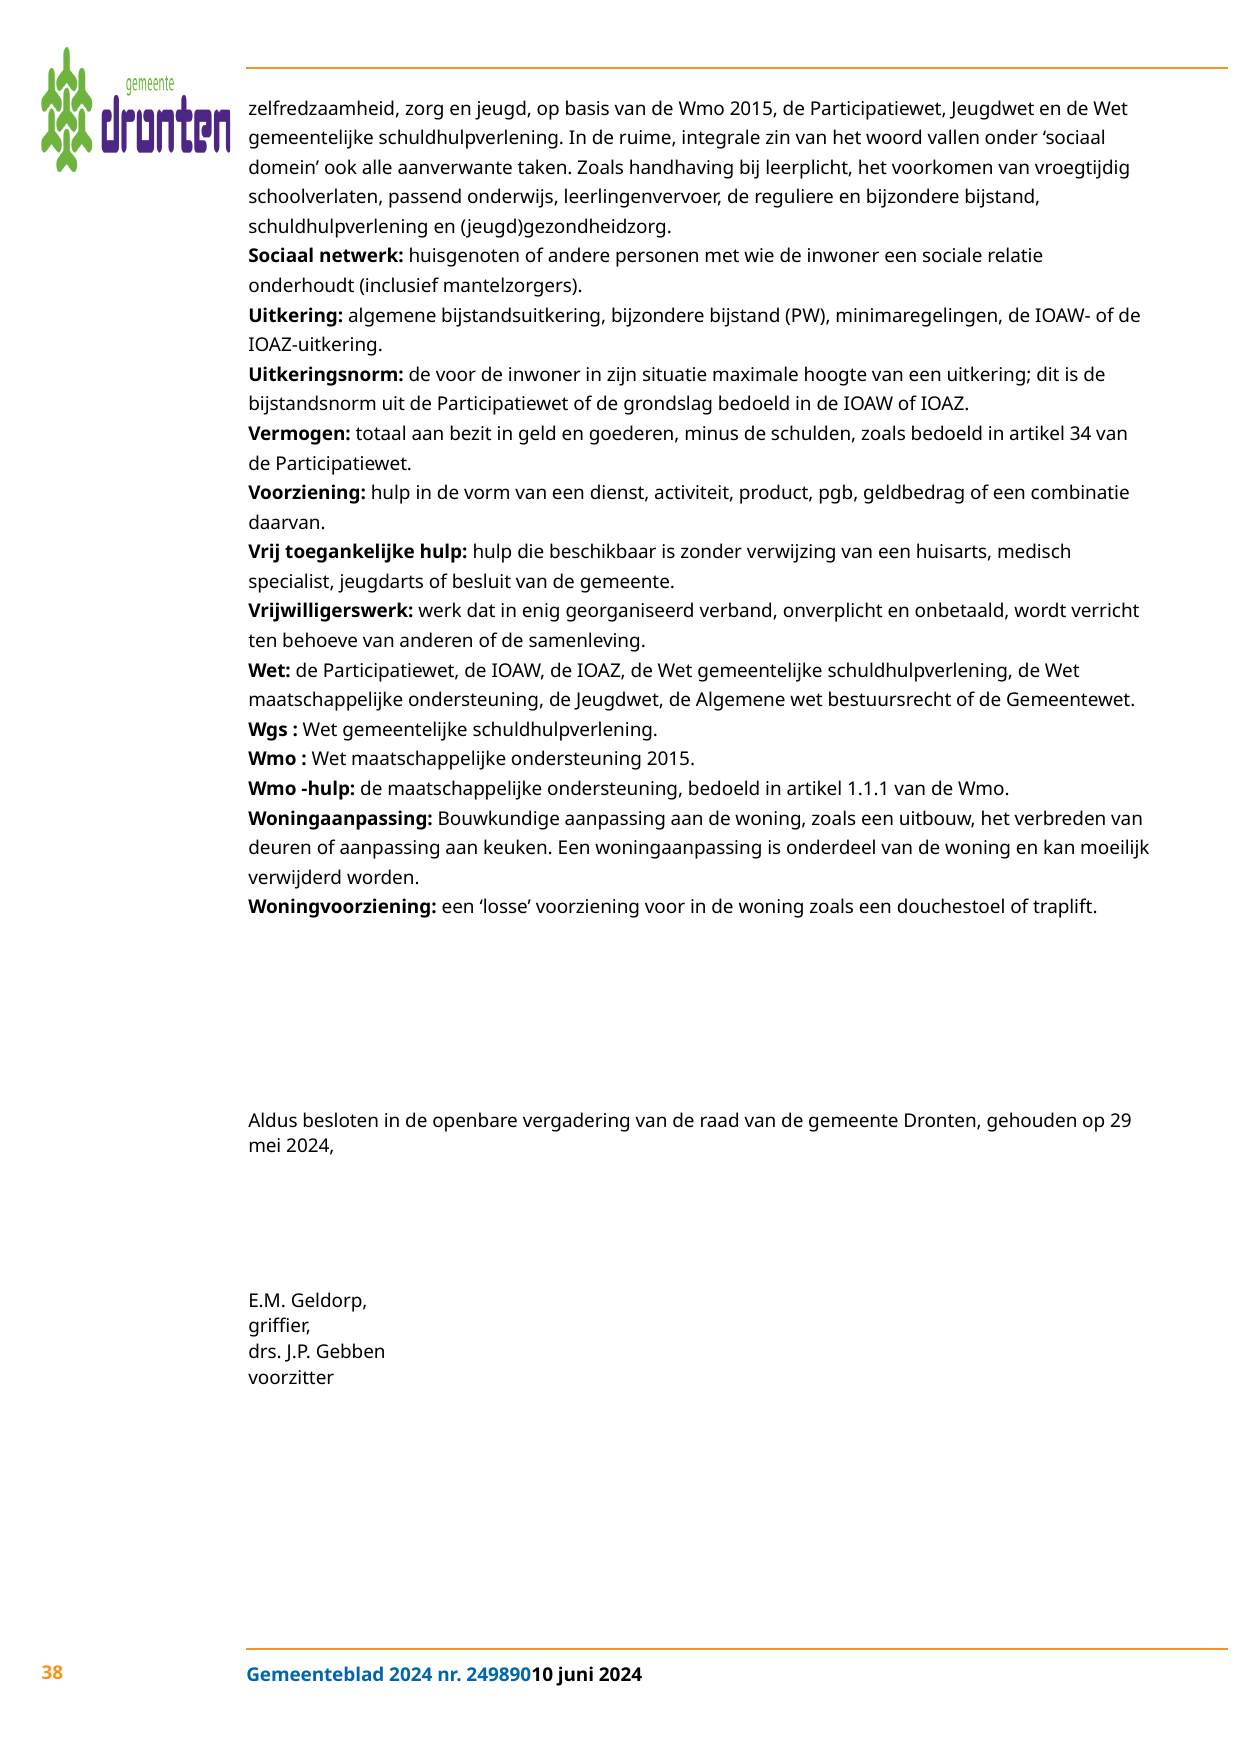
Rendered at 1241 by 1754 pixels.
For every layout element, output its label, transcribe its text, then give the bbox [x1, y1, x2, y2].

text Vrij toegankelijke hulp: hulp die beschikbaar is zonder verwijzing van een huisarts, medisch specialist, jeugdarts of besluit van de gemeente. [248, 538, 1152, 594]
text drs. J.P. Gebben [248, 1338, 1152, 1364]
text Wgs : Wet gemeentelijke schuldhulpverlening. [248, 716, 1152, 742]
text Wmo : Wet maatschappelijke ondersteuning 2015. [248, 746, 1152, 771]
text E.M. Geldorp, [248, 1287, 1152, 1313]
text griffier, [248, 1313, 1152, 1338]
text Sociaal netwerk: huisgenoten of andere personen met wie de inwoner een sociale relatie onderhoudt (inclusief mantelzorgers). [248, 243, 1152, 298]
text Woningaanpassing: Bouwkundige aanpassing aan de woning, zoals een uitbouw, het verbreden van deuren of aanpassing aan keuken. Een woningaanpassing is onderdeel van de woning en kan moeilijk verwijderd worden. [248, 805, 1152, 890]
picture [41, 47, 231, 172]
text Vrijwilligerswerk: werk dat in enig georganiseerd verband, onverplicht en onbetaald, wordt verricht ten behoeve van anderen of de samenleving. [248, 598, 1152, 653]
text Wmo -hulp: de maatschappelijke ondersteuning, bedoeld in artikel 1.1.1 van de Wmo. [248, 775, 1152, 801]
text zelfredzaamheid, zorg en jeugd, op basis van de Wmo 2015, de Participatiewet, Jeugdwet en de Wet gemeentelijke schuldhulpverlening. In de ruime, integrale zin van het woord vallen onder ‘sociaal domein’ ook alle aanverwante taken. Zoals handhaving bij leerplicht, het voorkomen van vroegtijdig schoolverlaten, passend onderwijs, leerlingenvervoer, de reguliere en bijzondere bijstand, schuldhulpverlening en (jeugd)gezondheidzorg. [248, 95, 1152, 239]
text Wet: de Participatiewet, de IOAW, de IOAZ, de Wet gemeentelijke schuldhulpverlening, de Wet maatschappelijke ondersteuning, de Jeugdwet, de Algemene wet bestuursrecht of de Gemeentewet. [248, 657, 1152, 712]
text Voorziening: hulp in de vorm van een dienst, activiteit, product, pgb, geldbedrag of een combinatie daarvan. [248, 479, 1152, 535]
text Vermogen: totaal aan bezit in geld en goederen, minus de schulden, zoals bedoeld in artikel 34 van de Participatiewet. [248, 420, 1152, 476]
text Uitkeringsnorm: de voor de inwoner in zijn situatie maximale hoogte van een uitkering; dit is de bijstandsnorm uit de Participatiewet of de grondslag bedoeld in de IOAW of IOAZ. [248, 361, 1152, 416]
text voorzitter [248, 1364, 1152, 1390]
text Uitkering: algemene bijstandsuitkering, bijzondere bijstand (PW), minimaregelingen, de IOAW- of de IOAZ-uitkering. [248, 302, 1152, 357]
text Aldus besloten in de openbare vergadering van de raad van de gemeente Dronten, gehouden op 29 mei 2024, [248, 1107, 1152, 1158]
text Woningvoorziening: een ‘losse’ voorziening voor in de woning zoals een douchestoel of traplift. [248, 893, 1152, 919]
